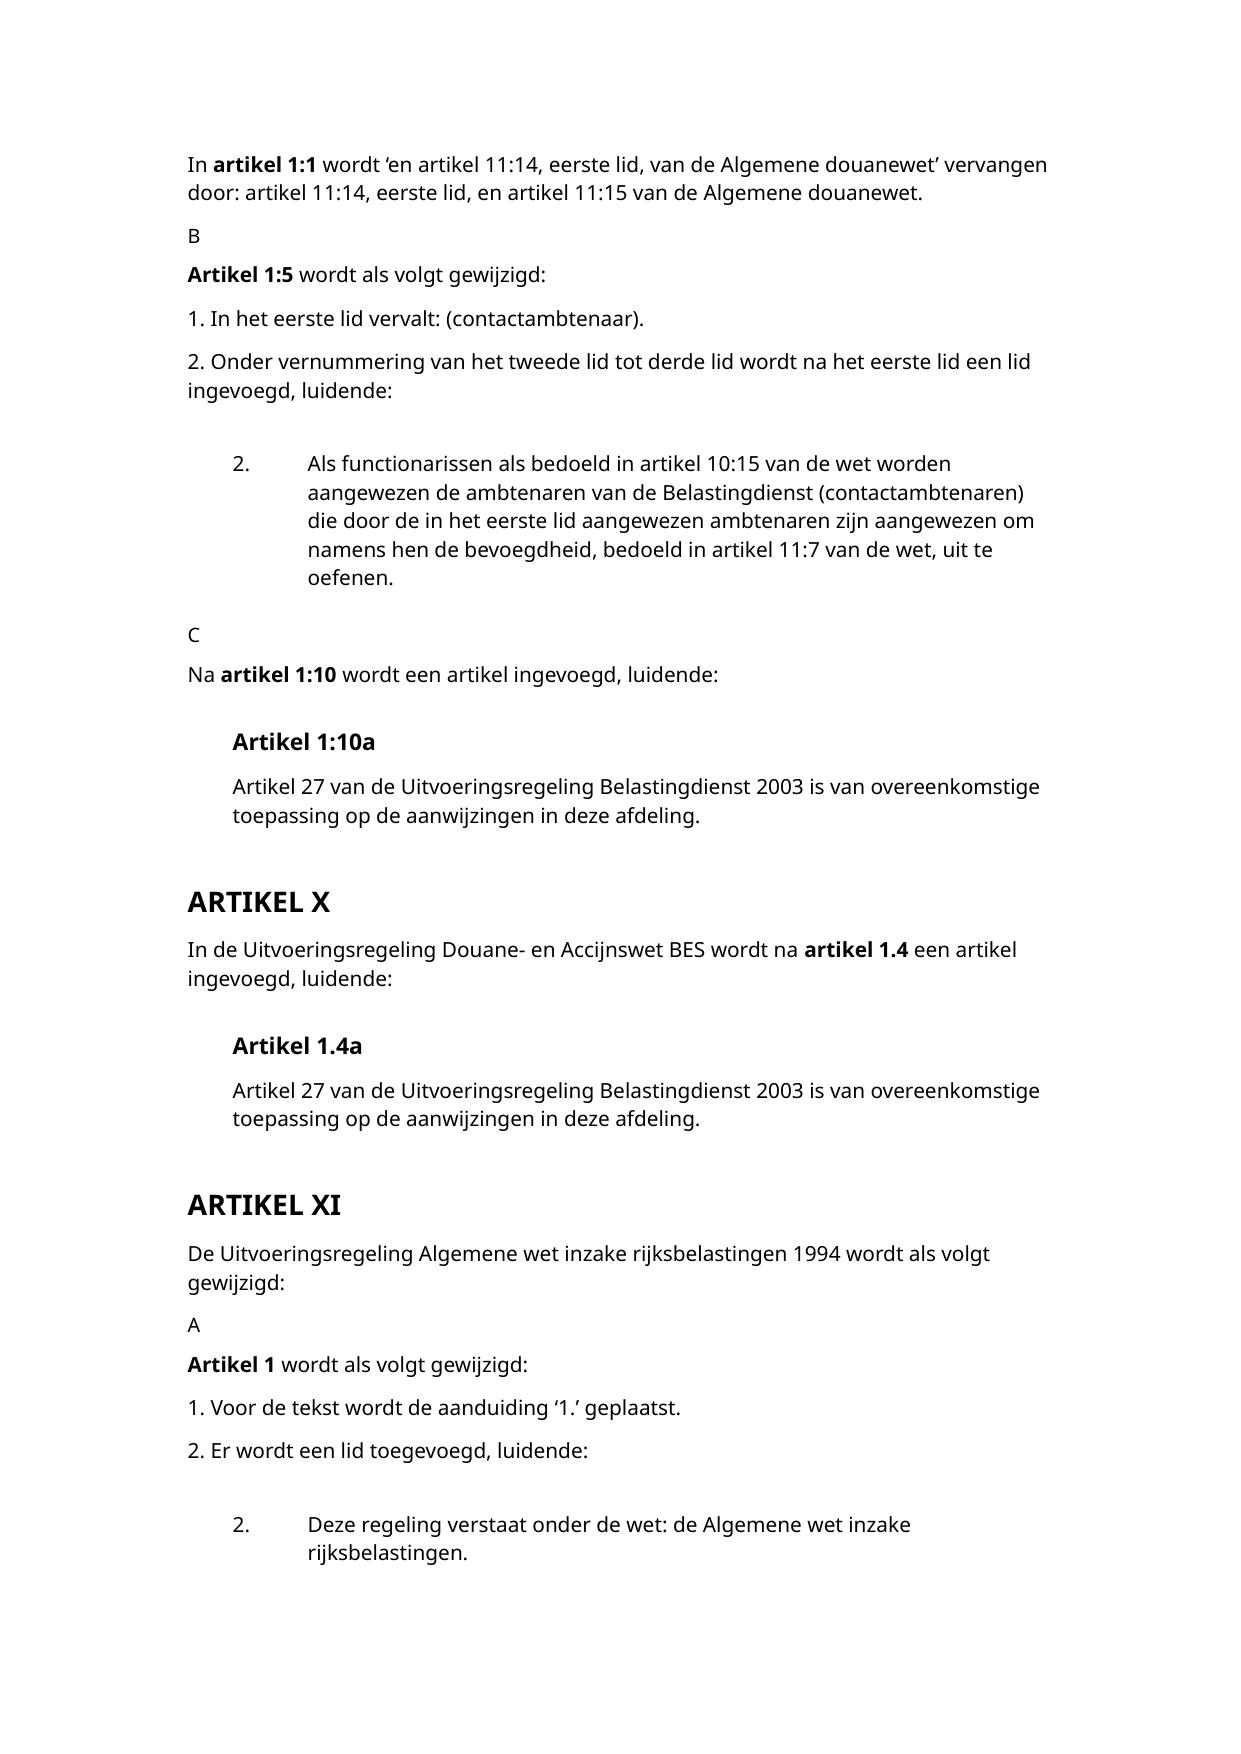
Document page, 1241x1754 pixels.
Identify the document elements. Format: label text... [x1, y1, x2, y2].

text C [187, 622, 1053, 648]
text Na artikel 1:10 wordt een artikel ingevoegd, luidende: [187, 660, 1053, 689]
text 2. Er wordt een lid toegevoegd, luidende: [187, 1437, 1053, 1465]
text 1. In het eerste lid vervalt: (contactambtenaar). [187, 304, 1053, 332]
text Artikel 27 van de Uitvoeringsregeling Belastingdienst 2003 is van overeenkomstige toepassing op de aanwijzingen in deze afdeling. [232, 1076, 1053, 1133]
subtitle ARTIKEL XI [187, 1186, 1053, 1224]
subtitle Artikel 1:10a [232, 726, 1053, 757]
list Deze regeling verstaat onder de wet: de Algemene wet inzake rijksbelastingen. [232, 1510, 1053, 1567]
list Als functionarissen als bedoeld in artikel 10:15 van de wet worden aangewezen de ambtenaren van de Belastingdienst (contactambtenaren) die door de in het eerste lid aangewezen ambtenaren zijn aangewezen om namens hen de bevoegdheid, bedoeld in artikel 11:7 van de wet, uit te oefenen. [232, 449, 1053, 592]
text A [187, 1311, 1053, 1338]
text In artikel 1:1 wordt ‘en artikel 11:14, eerste lid, van de Algemene douanewet’ vervangen door: artikel 11:14, eerste lid, en artikel 11:15 van de Algemene douanewet. [187, 150, 1053, 207]
subtitle ARTIKEL X [187, 882, 1053, 921]
text 1. Voor de tekst wordt de aanduiding ‘1.’ geplaatst. [187, 1393, 1053, 1422]
text De Uitvoeringsregeling Algemene wet inzake rijksbelastingen 1994 wordt als volgt gewijzigd: [187, 1239, 1053, 1296]
subtitle Artikel 1.4a [232, 1030, 1053, 1061]
text 2. Onder vernummering van het tweede lid tot derde lid wordt na het eerste lid een lid ingevoegd, luidende: [187, 347, 1053, 404]
text B [187, 222, 1053, 249]
text Artikel 1 wordt als volgt gewijzigd: [187, 1350, 1053, 1378]
text Artikel 27 van de Uitvoeringsregeling Belastingdienst 2003 is van overeenkomstige toepassing op de aanwijzingen in deze afdeling. [232, 772, 1053, 829]
text In de Uitvoeringsregeling Douane- en Accijnswet BES wordt na artikel 1.4 een artikel ingevoegd, luidende: [187, 936, 1053, 992]
text Artikel 1:5 wordt als volgt gewijzigd: [187, 261, 1053, 289]
